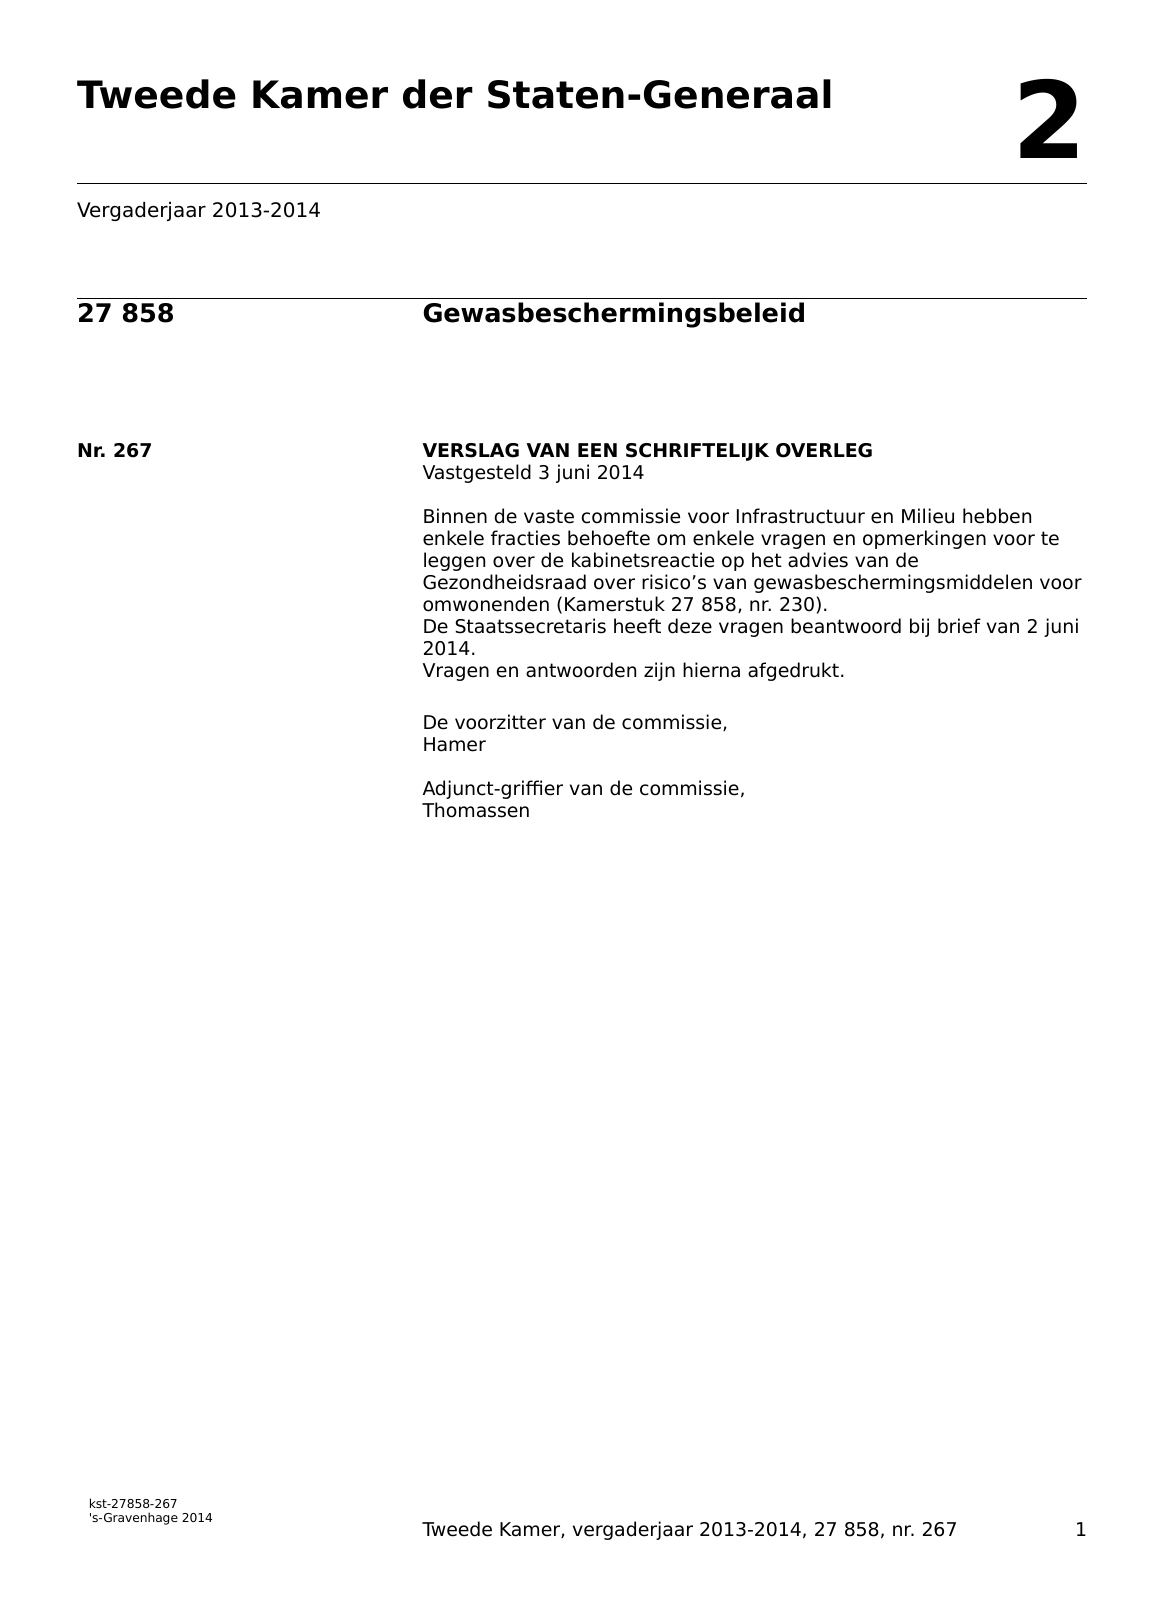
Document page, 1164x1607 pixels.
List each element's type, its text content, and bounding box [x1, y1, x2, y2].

subtitle 27 858 Gewasbeschermingsbeleid [77, 299, 1087, 329]
table_header 2 [886, 59, 1087, 183]
text kst-27858-267 [88, 1497, 323, 1511]
text De voorzitter van de commissie, Hamer [422, 712, 1087, 756]
text De Staatssecretaris heeft deze vragen beantwoord bij brief van 2 juni 2014. [422, 616, 1087, 660]
table_cell Vergaderjaar 2013-2014 [77, 184, 1087, 298]
text Adjunct-griffier van de commissie, Thomassen [422, 778, 1087, 822]
subtitle Nr. 267 VERSLAG VAN EEN SCHRIFTELIJK OVERLEG [77, 440, 1087, 462]
text Vragen en antwoorden zijn hierna afgedrukt. [422, 660, 1087, 682]
table_header Tweede Kamer der Staten-Generaal [77, 59, 886, 183]
text Binnen de vaste commissie voor Infrastructuur en Milieu hebben enkele fracties behoefte om enkele vragen en opmerkingen voor te leggen over de kabinetsreactie op het advies van de Gezondheidsraad over risico’s van gewasbeschermingsmiddelen voor omwonenden (Kamerstuk 27 858, nr. 230). [422, 506, 1087, 616]
text Vastgesteld 3 juni 2014 [422, 462, 1087, 484]
text 's-Gravenhage 2014 [88, 1511, 323, 1525]
